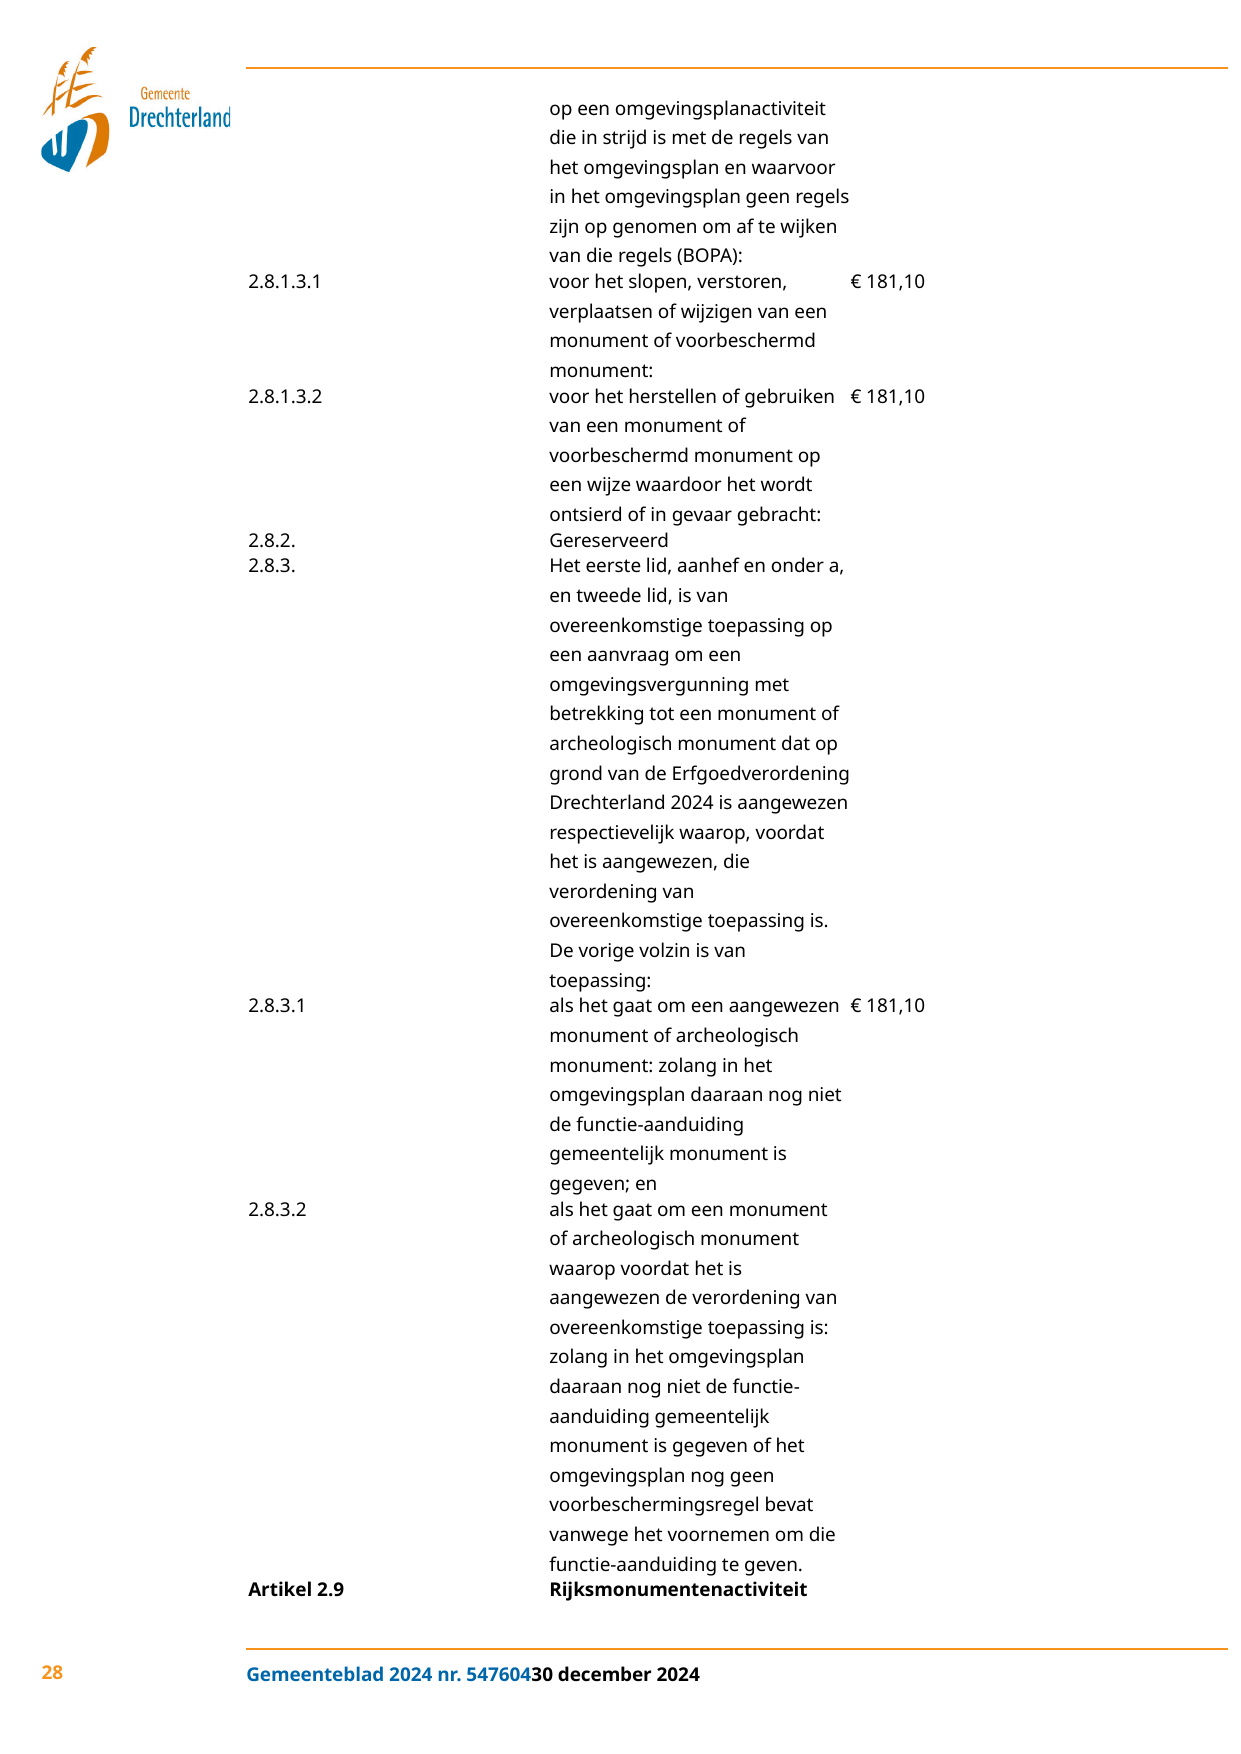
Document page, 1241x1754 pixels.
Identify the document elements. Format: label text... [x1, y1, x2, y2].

table_cell Gereserveerd [549, 527, 850, 553]
picture [41, 47, 231, 172]
table_cell Het eerste lid, aanhef en onder a, en tweede lid, is van overeenkomstige toepassing op een aanvraag om een omgevingsvergunning met betrekking tot een monument of archeologisch monument dat op grond van de Erfgoedverordening Drechterland 2024 is aangewezen respectievelijk waarop, voordat het is aangewezen, die verordening van overeenkomstige toepassing is. De vorige volzin is van toepassing: [549, 553, 850, 993]
table_cell [850, 1577, 1152, 1602]
picture [226, 115, 231, 124]
table_cell voor het herstellen of gebruiken van een monument of voorbeschermd monument op een wijze waardoor het wordt ontsierd of in gevaar gebracht: [549, 383, 850, 527]
table_cell [850, 553, 1152, 993]
table_cell [248, 95, 549, 268]
table_cell Rijksmonumentenactiviteit [549, 1577, 850, 1602]
table_cell als het gaat om een monument of archeologisch monument waarop voordat het is aangewezen de verordening van overeenkomstige toepassing is: zolang in het omgevingsplan daaraan nog niet de functie-aanduiding gemeentelijk monument is gegeven of het omgevingsplan nog geen voorbeschermingsregel bevat vanwege het voornemen om die functie-aanduiding te geven. [549, 1196, 850, 1577]
table_cell voor het slopen, verstoren, verplaatsen of wijzigen van een monument of voorbeschermd monument: [549, 269, 850, 383]
table_cell 2.8.1.3.1 [248, 269, 549, 383]
table_cell [850, 95, 1152, 268]
table_cell 2.8.3.2 [248, 1196, 549, 1577]
table_cell [850, 527, 1152, 553]
table_cell op een omgevingsplanactiviteit die in strijd is met de regels van het omgevingsplan en waarvoor in het omgevingsplan geen regels zijn op genomen om af te wijken van die regels (BOPA): [549, 95, 850, 268]
table_cell 2.8.1.3.2 [248, 383, 549, 527]
table_cell als het gaat om een aangewezen monument of archeologisch monument: zolang in het omgevingsplan daaraan nog niet de functie-aanduiding gemeentelijk monument is gegeven; en [549, 993, 850, 1196]
table_cell [850, 1196, 1152, 1577]
table_cell Artikel 2.9 [248, 1577, 549, 1602]
table_cell € 181,10 [850, 993, 1152, 1196]
table_cell € 181,10 [850, 383, 1152, 527]
table_cell 2.8.2. [248, 527, 549, 553]
picture [41, 158, 64, 172]
table_cell 2.8.3. [248, 553, 549, 993]
table_cell € 181,10 [850, 269, 1152, 383]
table_cell 2.8.3.1 [248, 993, 549, 1196]
